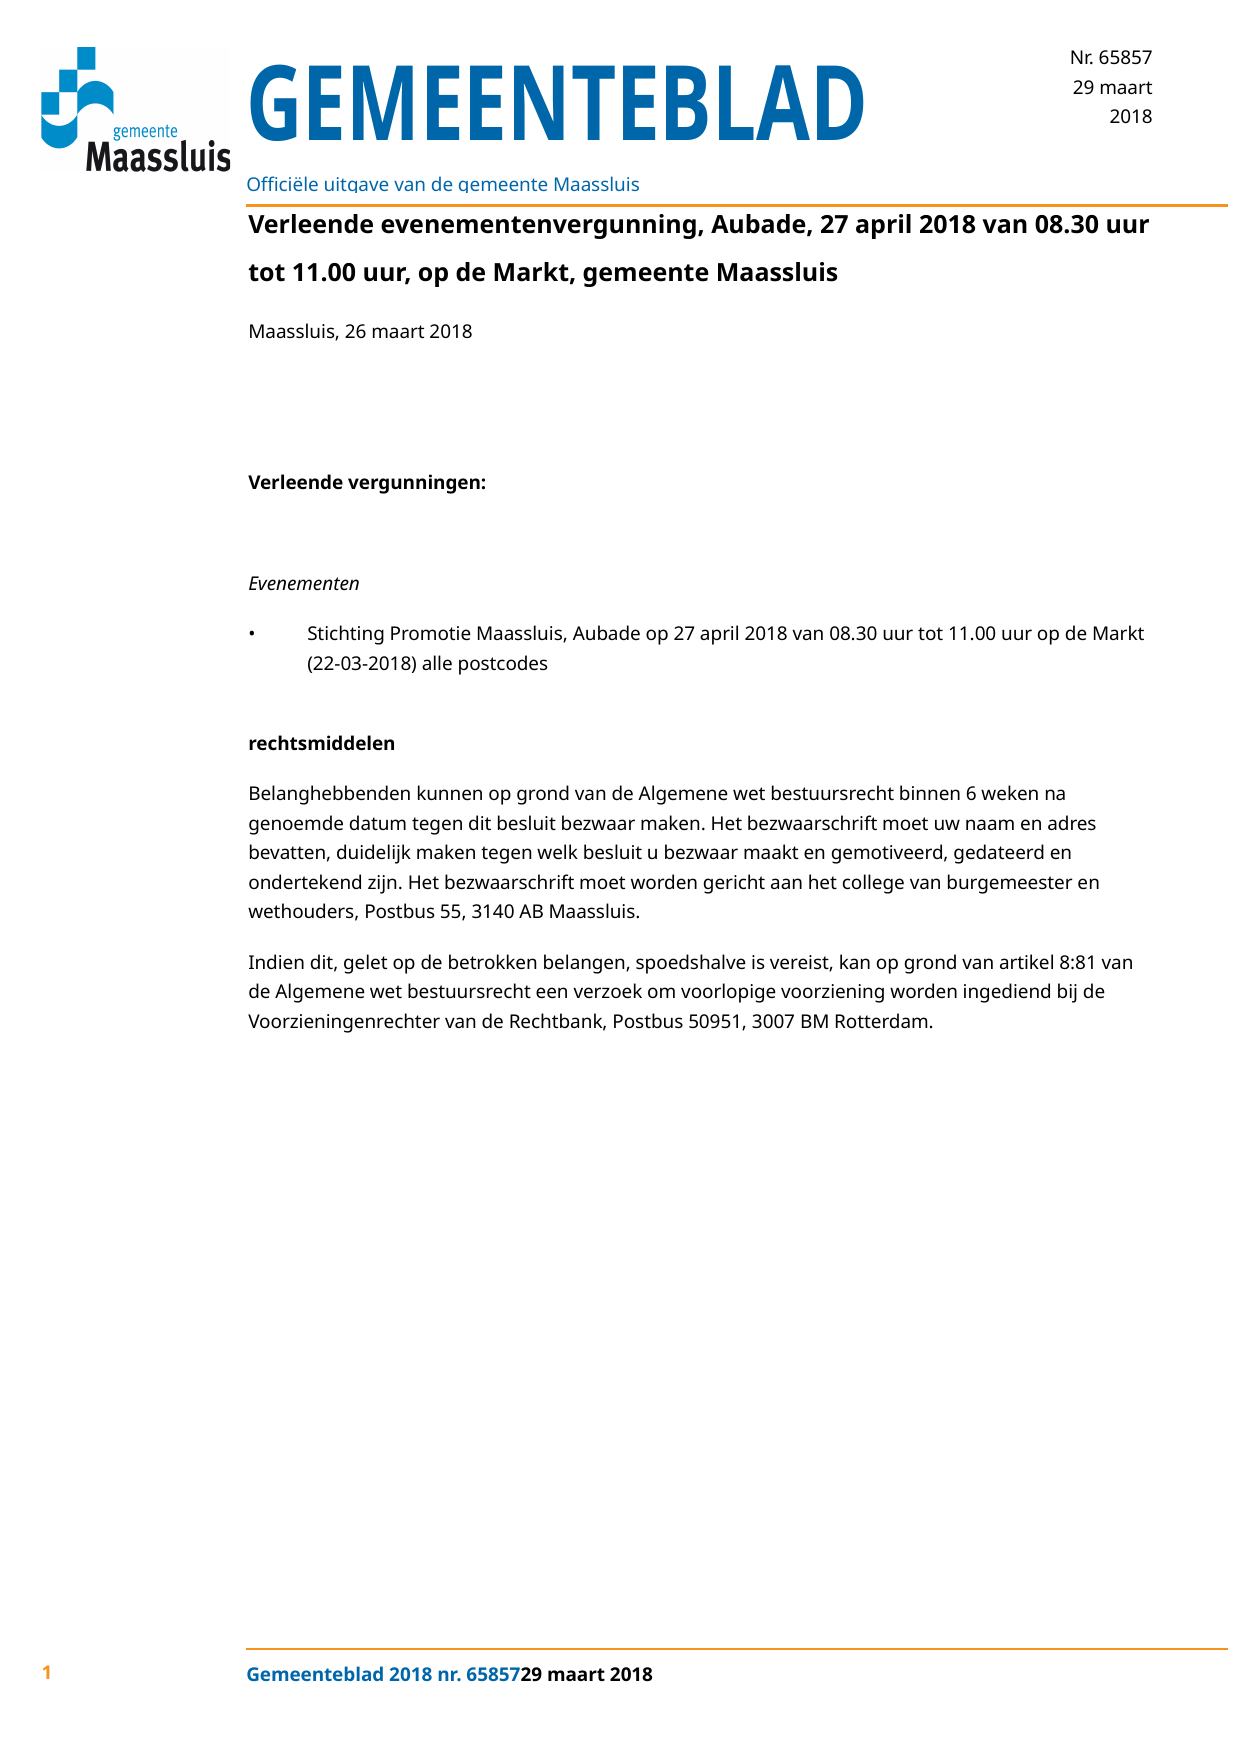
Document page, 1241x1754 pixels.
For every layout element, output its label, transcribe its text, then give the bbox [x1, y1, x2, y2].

text Maassluis, 26 maart 2018 [248, 318, 1152, 344]
text Indien dit, gelet op de betrokken belangen, spoedshalve is vereist, kan op grond van artikel 8:81 van de Algemene wet bestuursrecht een verzoek om voorlopige voorziening worden ingediend bij de Voorzieningenrechter van de Rechtbank, Postbus 50951, 3007 BM Rotterdam. [248, 949, 1152, 1034]
text Verleende evenementenvergunning, Aubade, 27 april 2018 van 08.30 uur tot 11.00 uur, op de Markt, gemeente Maassluis [248, 207, 1152, 288]
text Belanghebbenden kunnen op grond van de Algemene wet bestuursrecht binnen 6 weken na genoemde datum tegen dit besluit bezwaar maken. Het bezwaarschrift moet uw naam en adres bevatten, duidelijk maken tegen welk besluit u bezwaar maakt en gemotiveerd, gedateerd en ondertekend zijn. Het bezwaarschrift moet worden gericht aan het college van burgemeester en wethouders, Postbus 55, 3140 AB Maassluis. [248, 780, 1152, 924]
text Verleende vergunningen: [248, 469, 1152, 495]
text Evenementen [248, 570, 1152, 596]
list Stichting Promotie Maassluis, Aubade op 27 april 2018 van 08.30 uur tot 11.00 uur op de Markt (22-03-2018) alle postcodes [248, 620, 1152, 676]
picture [41, 47, 231, 172]
picture [41, 47, 77, 92]
text rechtsmiddelen [248, 730, 1152, 756]
